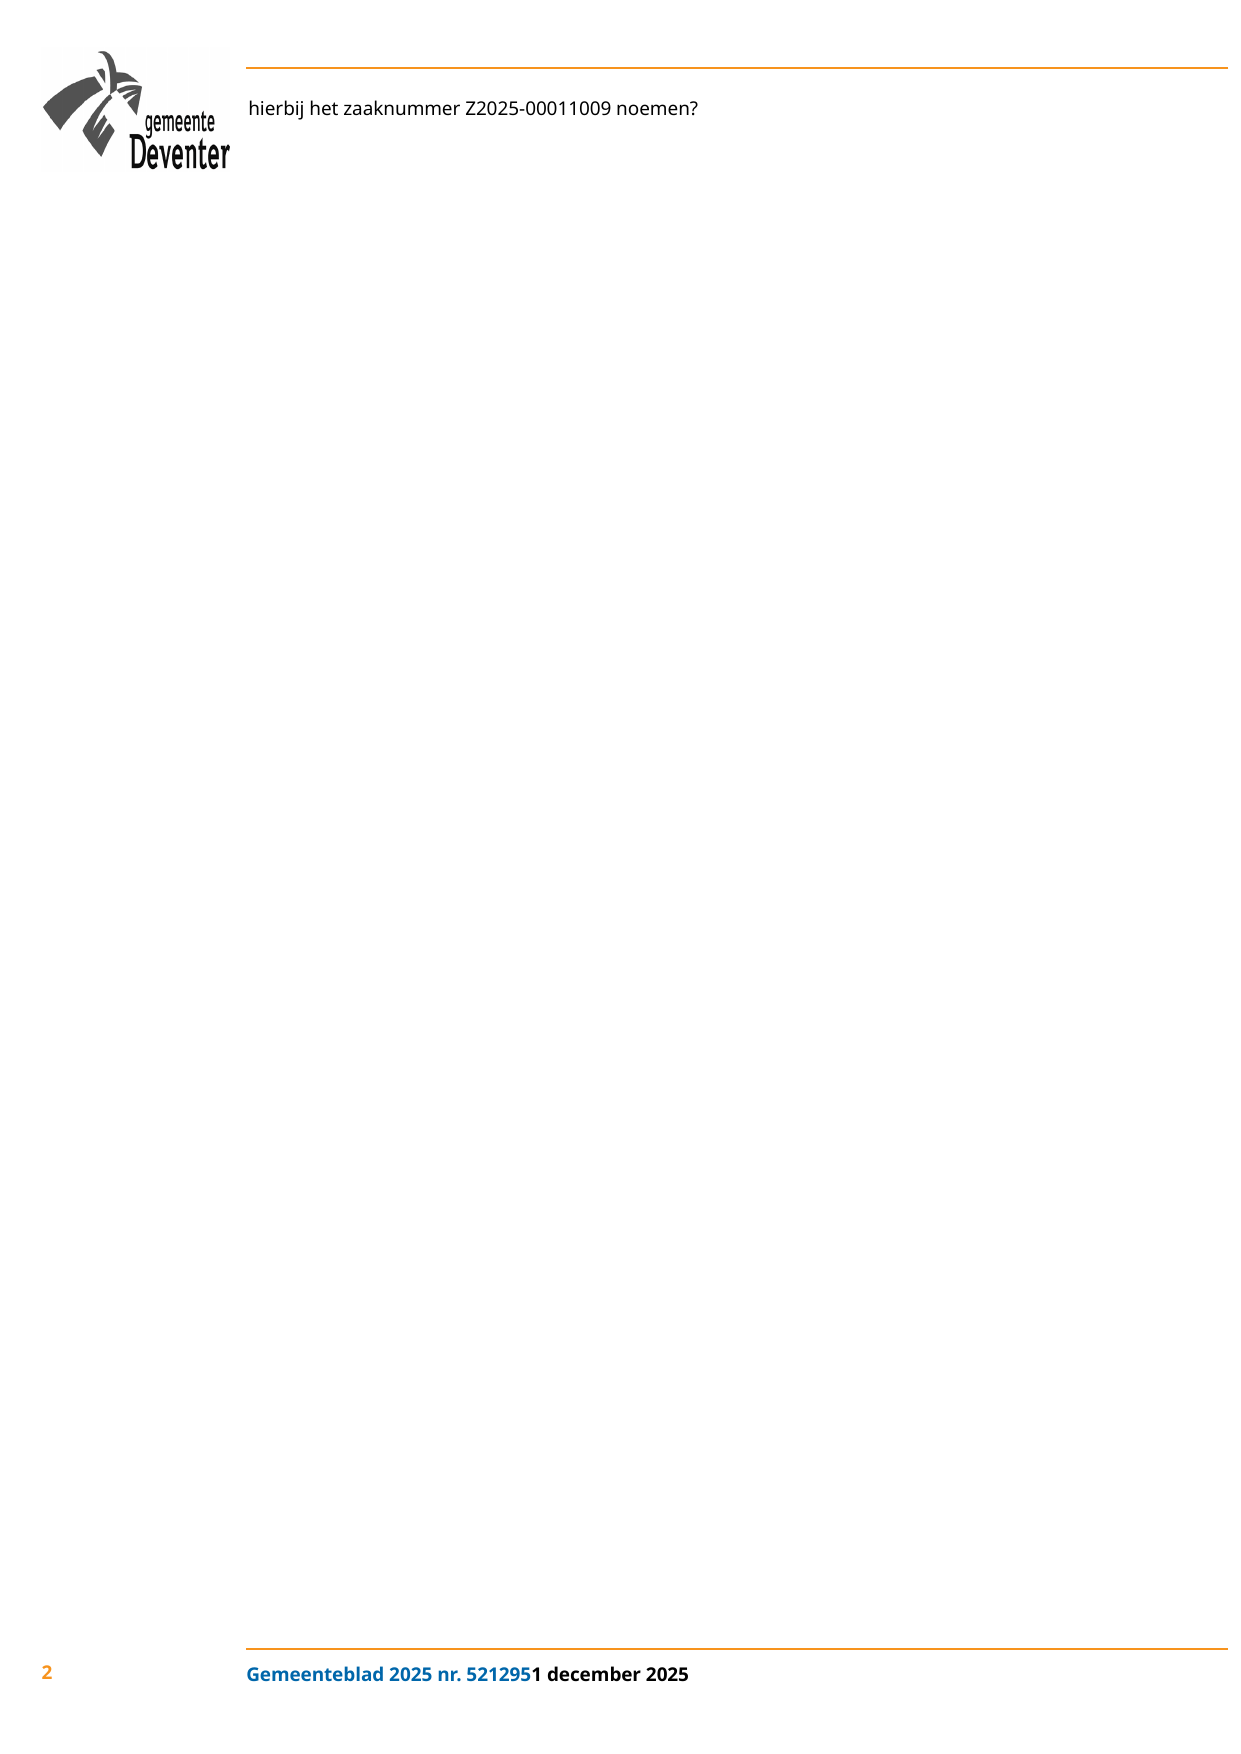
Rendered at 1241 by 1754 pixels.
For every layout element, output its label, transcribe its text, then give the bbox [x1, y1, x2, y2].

text hierbij het zaaknummer Z2025-00011009 noemen? [248, 95, 1152, 121]
picture [41, 47, 231, 172]
